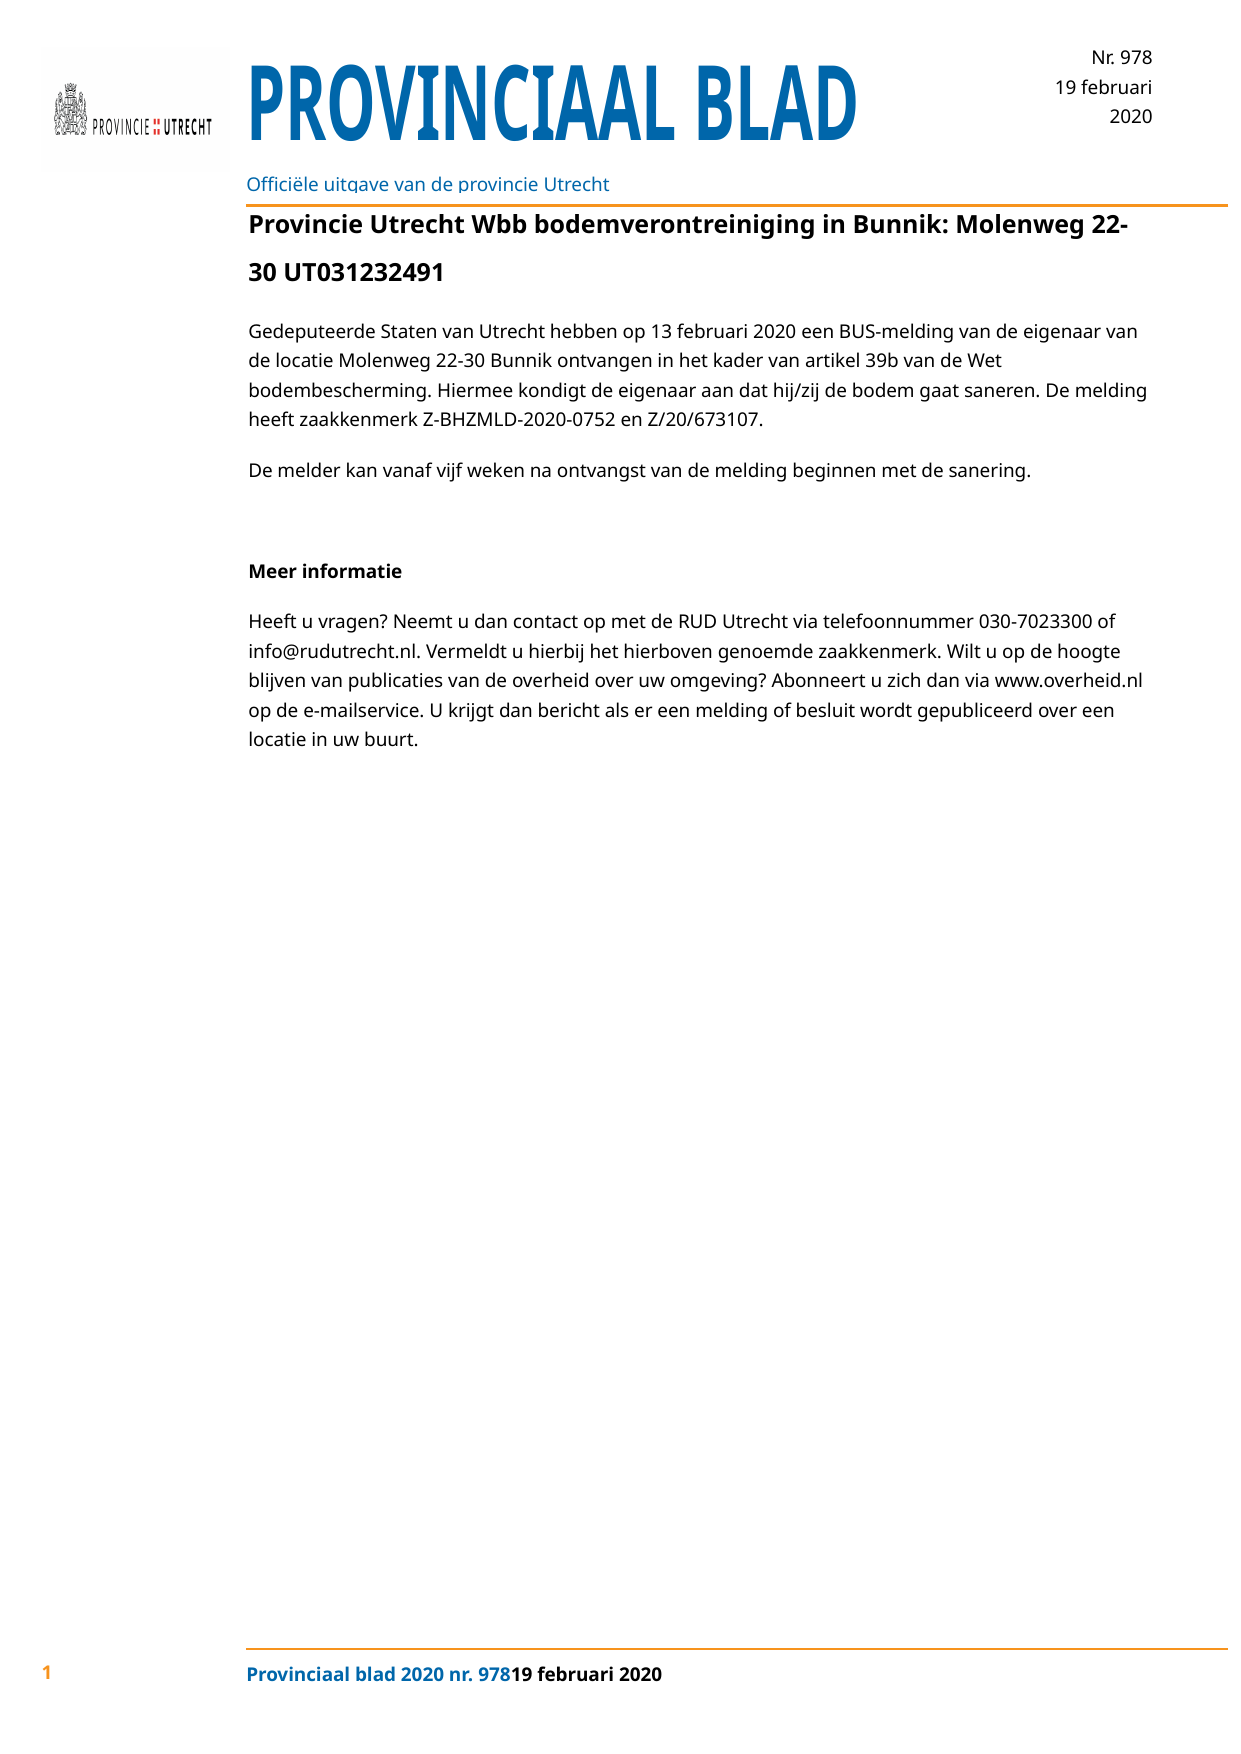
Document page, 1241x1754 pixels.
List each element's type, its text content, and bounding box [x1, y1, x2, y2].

text Meer informatie [248, 558, 1152, 584]
text De melder kan vanaf vijf weken na ontvangst van de melding beginnen met de sanering. [248, 457, 1152, 483]
text Gedeputeerde Staten van Utrecht hebben op 13 februari 2020 een BUS-melding van de eigenaar van de locatie Molenweg 22-30 Bunnik ontvangen in het kader van artikel 39b van de Wet bodembescherming. Hiermee kondigt de eigenaar aan dat hij/zij de bodem gaat saneren. De melding heeft zaakkenmerk Z-BHZMLD-2020-0752 en Z/20/673107. [248, 318, 1152, 432]
text Provincie Utrecht Wbb bodemverontreiniging in Bunnik: Molenweg 22-30 UT031232491 [248, 207, 1152, 288]
picture [41, 47, 231, 172]
text Heeft u vragen? Neemt u dan contact op met de RUD Utrecht via telefoonnummer 030-7023300 of info@rudutrecht.nl. Vermeldt u hierbij het hierboven genoemde zaakkenmerk. Wilt u op de hoogte blijven van publicaties van de overheid over uw omgeving? Abonneert u zich dan via www.overheid.nl op de e-mailservice. U krijgt dan bericht als er een melding of besluit wordt gepubliceerd over een locatie in uw buurt. [248, 608, 1152, 752]
